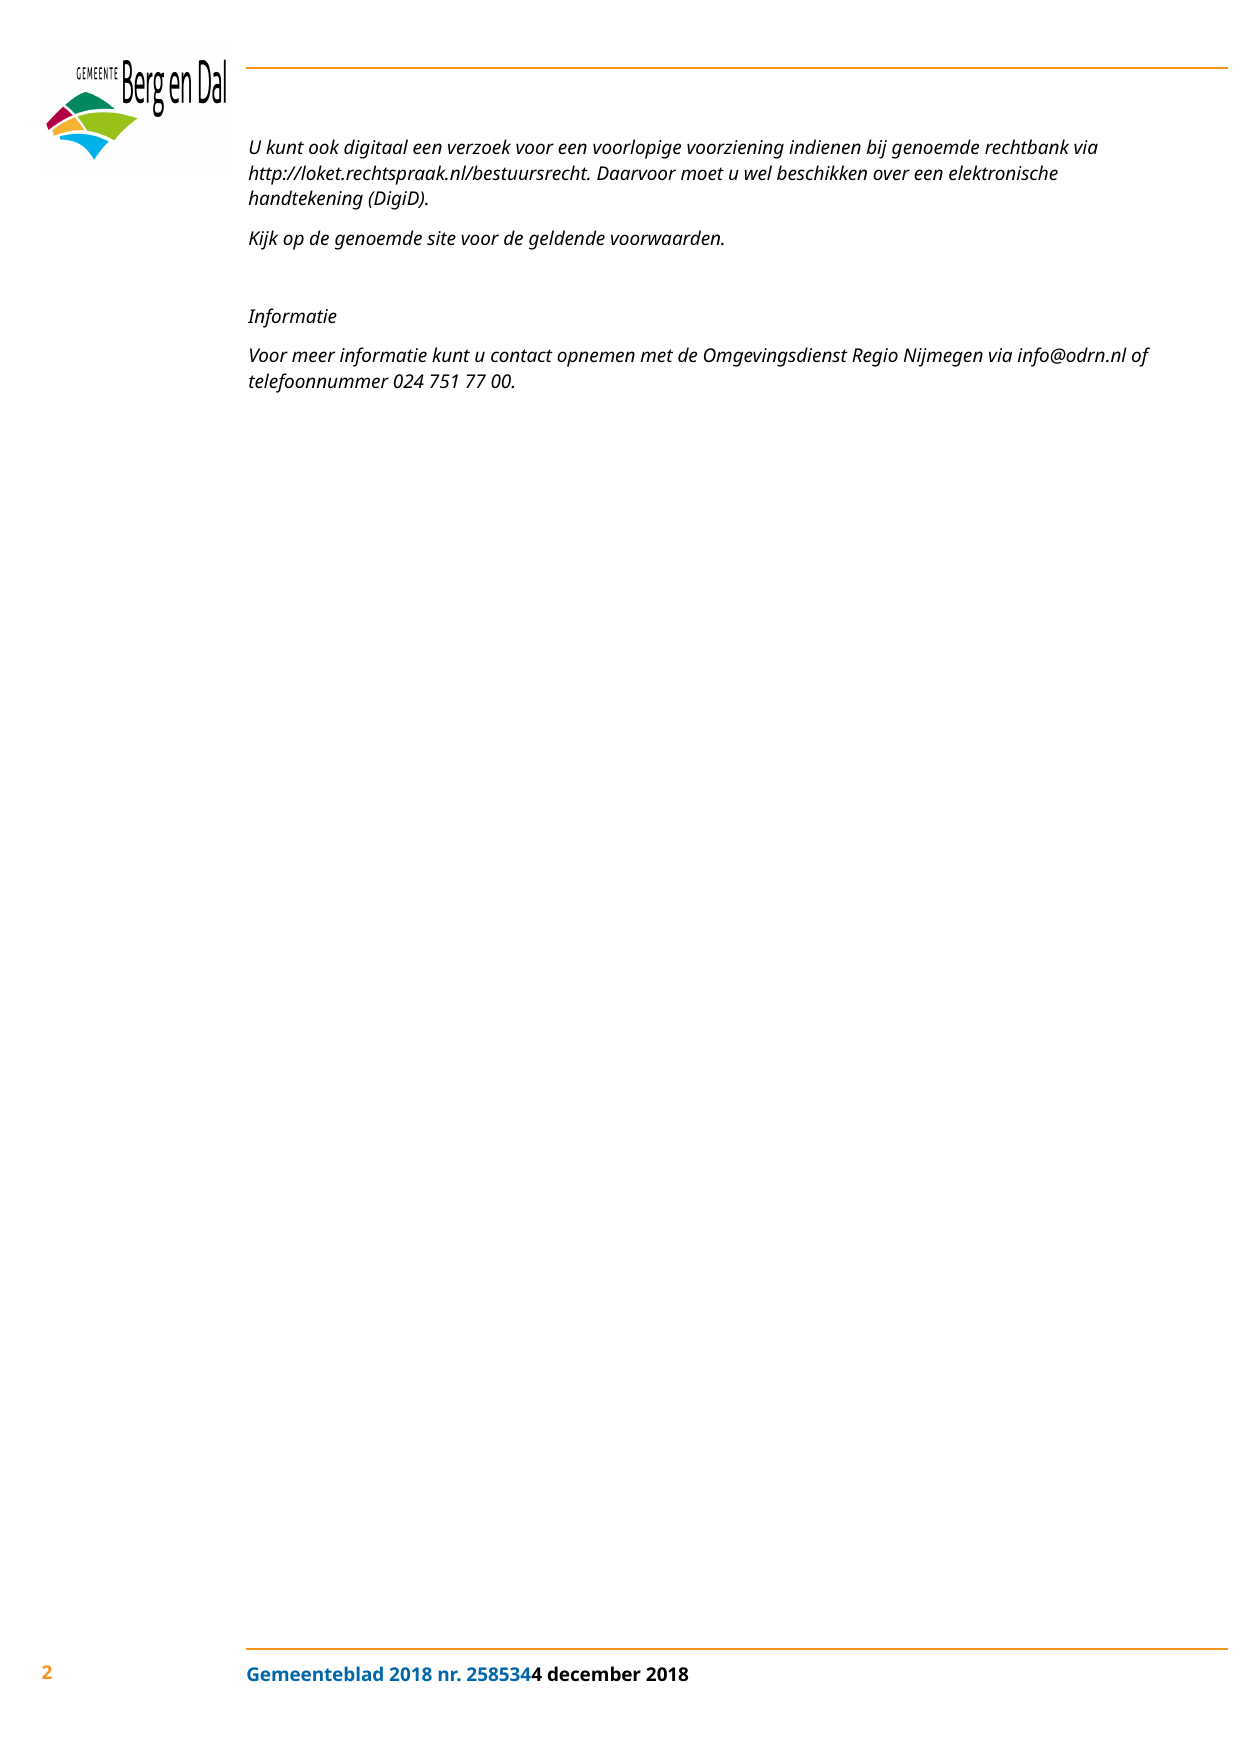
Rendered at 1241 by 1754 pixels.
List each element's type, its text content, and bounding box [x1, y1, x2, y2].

text Informatie [248, 303, 1152, 329]
text Kijk op de genoemde site voor de geldende voorwaarden. [248, 225, 1152, 251]
text Voor meer informatie kunt u contact opnemen met de Omgevingsdienst Regio Nijmegen via info@odrn.nl of telefoonnummer 024 751 77 00. [248, 343, 1152, 394]
text U kunt ook digitaal een verzoek voor een voorlopige voorziening indienen bij genoemde rechtbank via http://loket.rechtspraak.nl/bestuursrecht. Daarvoor moet u wel beschikken over een elektronische handtekening (DigiD). [248, 134, 1152, 211]
picture [41, 47, 231, 172]
